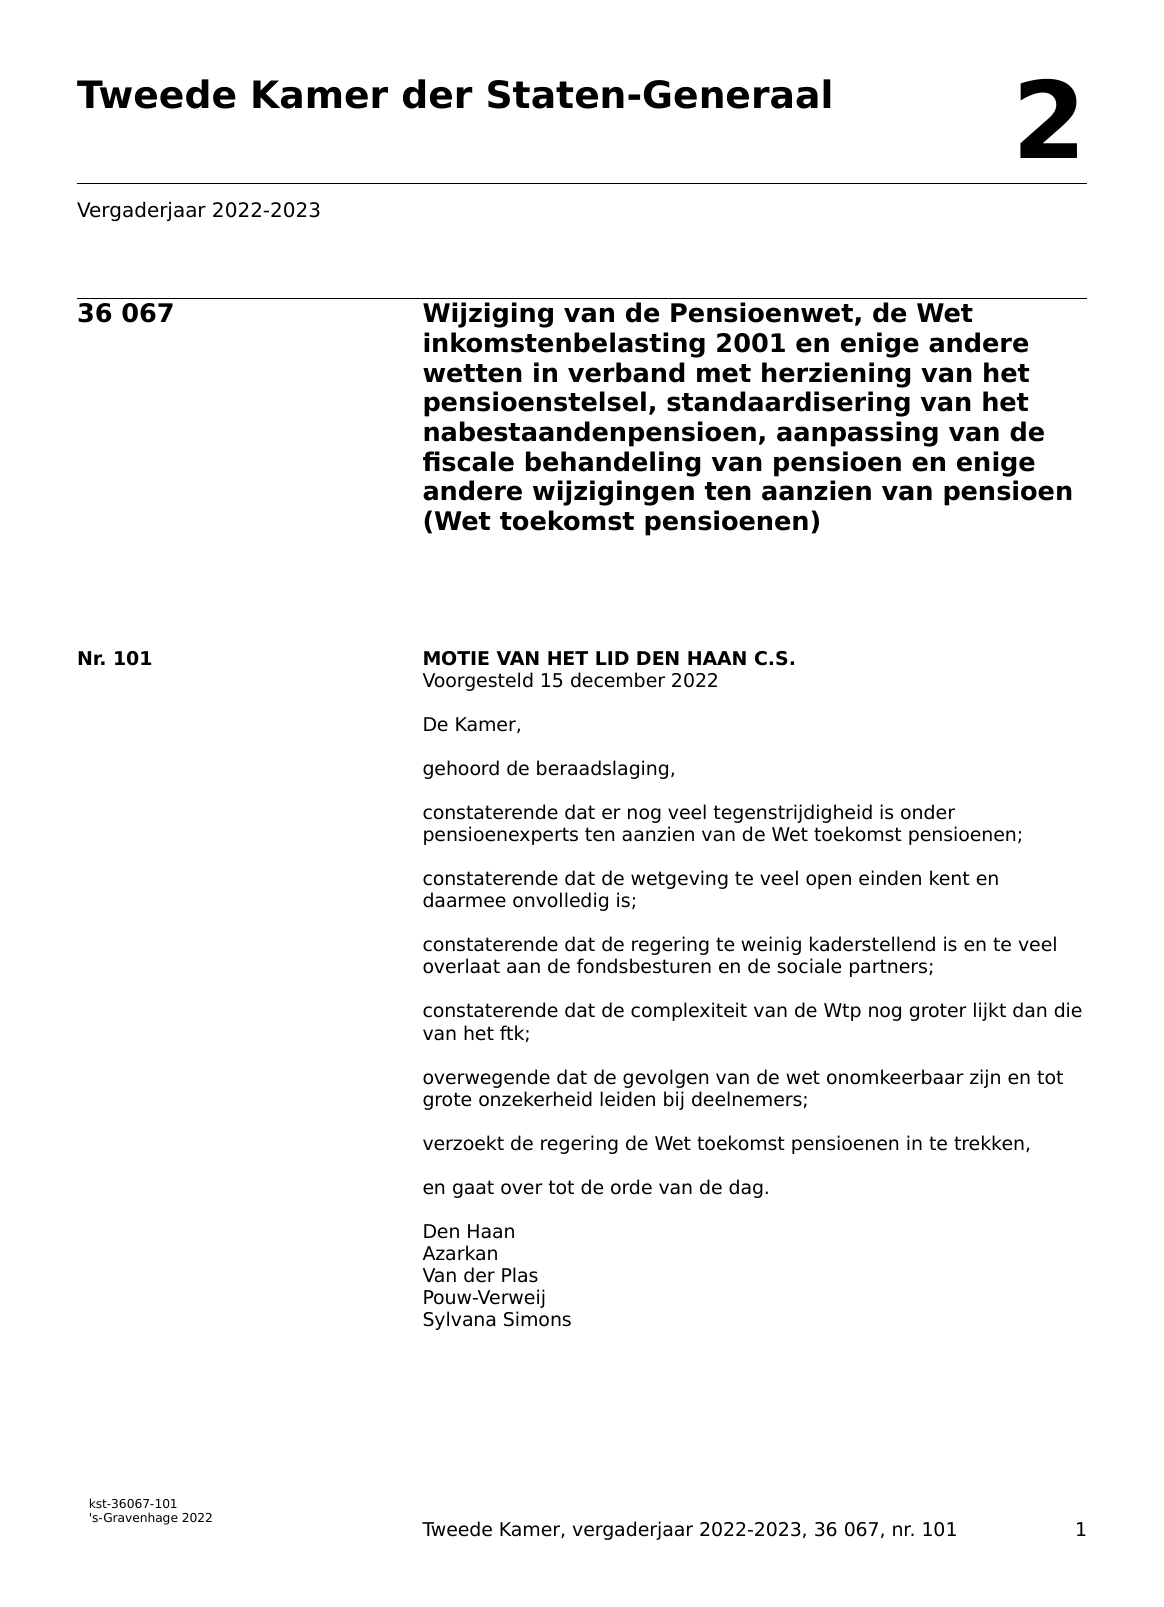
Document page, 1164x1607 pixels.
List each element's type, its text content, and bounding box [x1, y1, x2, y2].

table_header Tweede Kamer der Staten-Generaal [77, 59, 886, 183]
text 's-Gravenhage 2022 [88, 1511, 323, 1525]
text Azarkan [422, 1243, 1087, 1265]
text De Kamer, [422, 714, 1087, 736]
text Voorgesteld 15 december 2022 [422, 669, 1087, 691]
table_header 2 [886, 59, 1087, 183]
text constaterende dat er nog veel tegenstrijdigheid is onder pensioenexperts ten aanzien van de Wet toekomst pensioenen; [422, 802, 1087, 846]
text gehoord de beraadslaging, [422, 758, 1087, 780]
text constaterende dat de regering te weinig kaderstellend is en te veel overlaat aan de fondsbesturen en de sociale partners; [422, 934, 1087, 978]
subtitle 36 067 Wijziging van de Pensioenwet, de Wet inkomstenbelasting 2001 en enige andere wetten in verband met herziening van het pensioenstelsel, standaardisering van het nabestaandenpensioen, aanpassing van de fiscale behandeling van pensioen en enige andere wijzigingen ten aanzien van pensioen (Wet toekomst pensioenen) [77, 299, 1087, 536]
text constaterende dat de wetgeving te veel open einden kent en daarmee onvolledig is; [422, 868, 1087, 912]
text verzoekt de regering de Wet toekomst pensioenen in te trekken, [422, 1133, 1087, 1155]
text Pouw-Verweij [422, 1287, 1087, 1309]
text overwegende dat de gevolgen van de wet onomkeerbaar zijn en tot grote onzekerheid leiden bij deelnemers; [422, 1067, 1087, 1111]
subtitle Nr. 101 MOTIE VAN HET LID DEN HAAN C.S. [77, 647, 1087, 669]
text Sylvana Simons [422, 1309, 1087, 1331]
text kst-36067-101 [88, 1497, 323, 1511]
text Van der Plas [422, 1265, 1087, 1287]
text Den Haan [422, 1221, 1087, 1243]
text en gaat over tot de orde van de dag. [422, 1177, 1087, 1199]
text constaterende dat de complexiteit van de Wtp nog groter lijkt dan die van het ftk; [422, 1000, 1087, 1044]
table_cell Vergaderjaar 2022-2023 [77, 184, 1087, 298]
